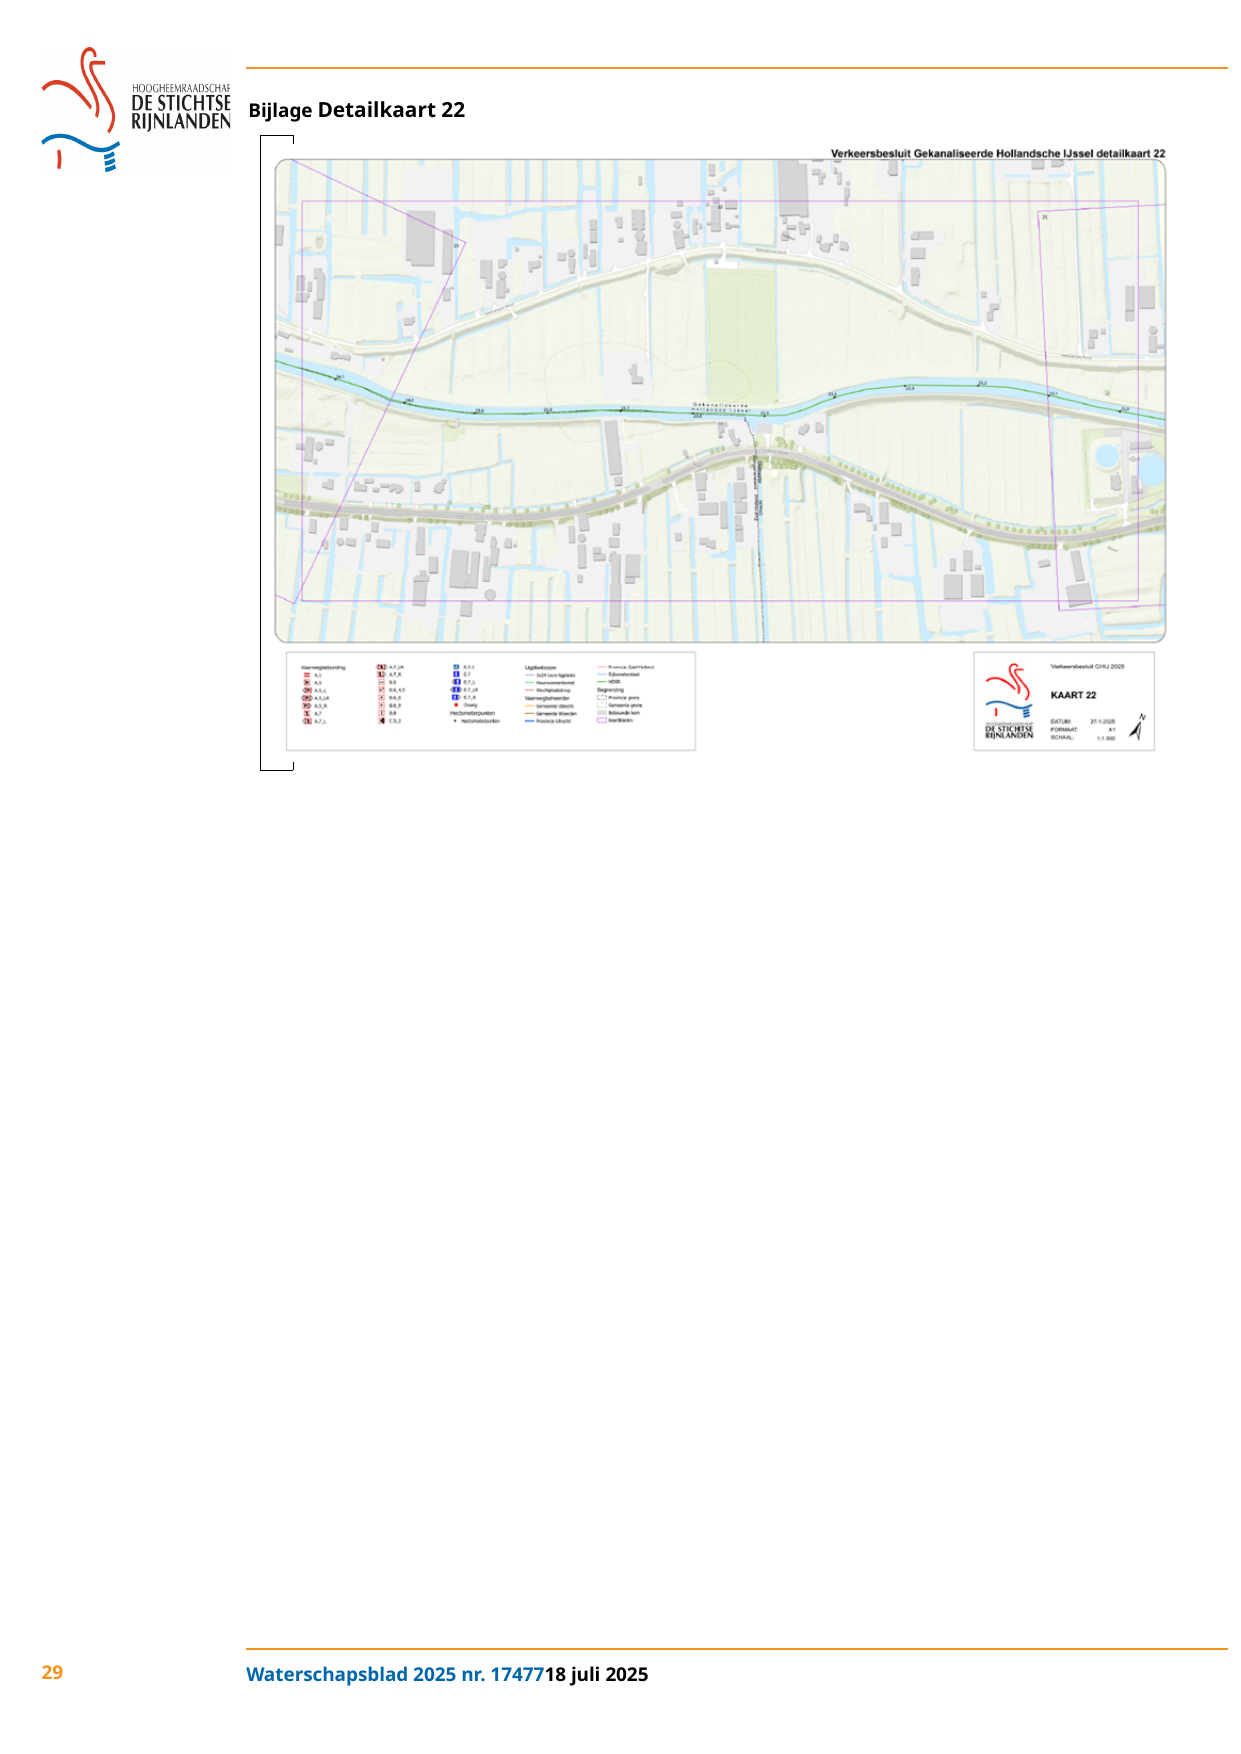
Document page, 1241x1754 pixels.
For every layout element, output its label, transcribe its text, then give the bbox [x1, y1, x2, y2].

picture [41, 47, 231, 172]
picture [268, 144, 1173, 762]
text Bijlage Detailkaart 22 [248, 95, 1152, 123]
